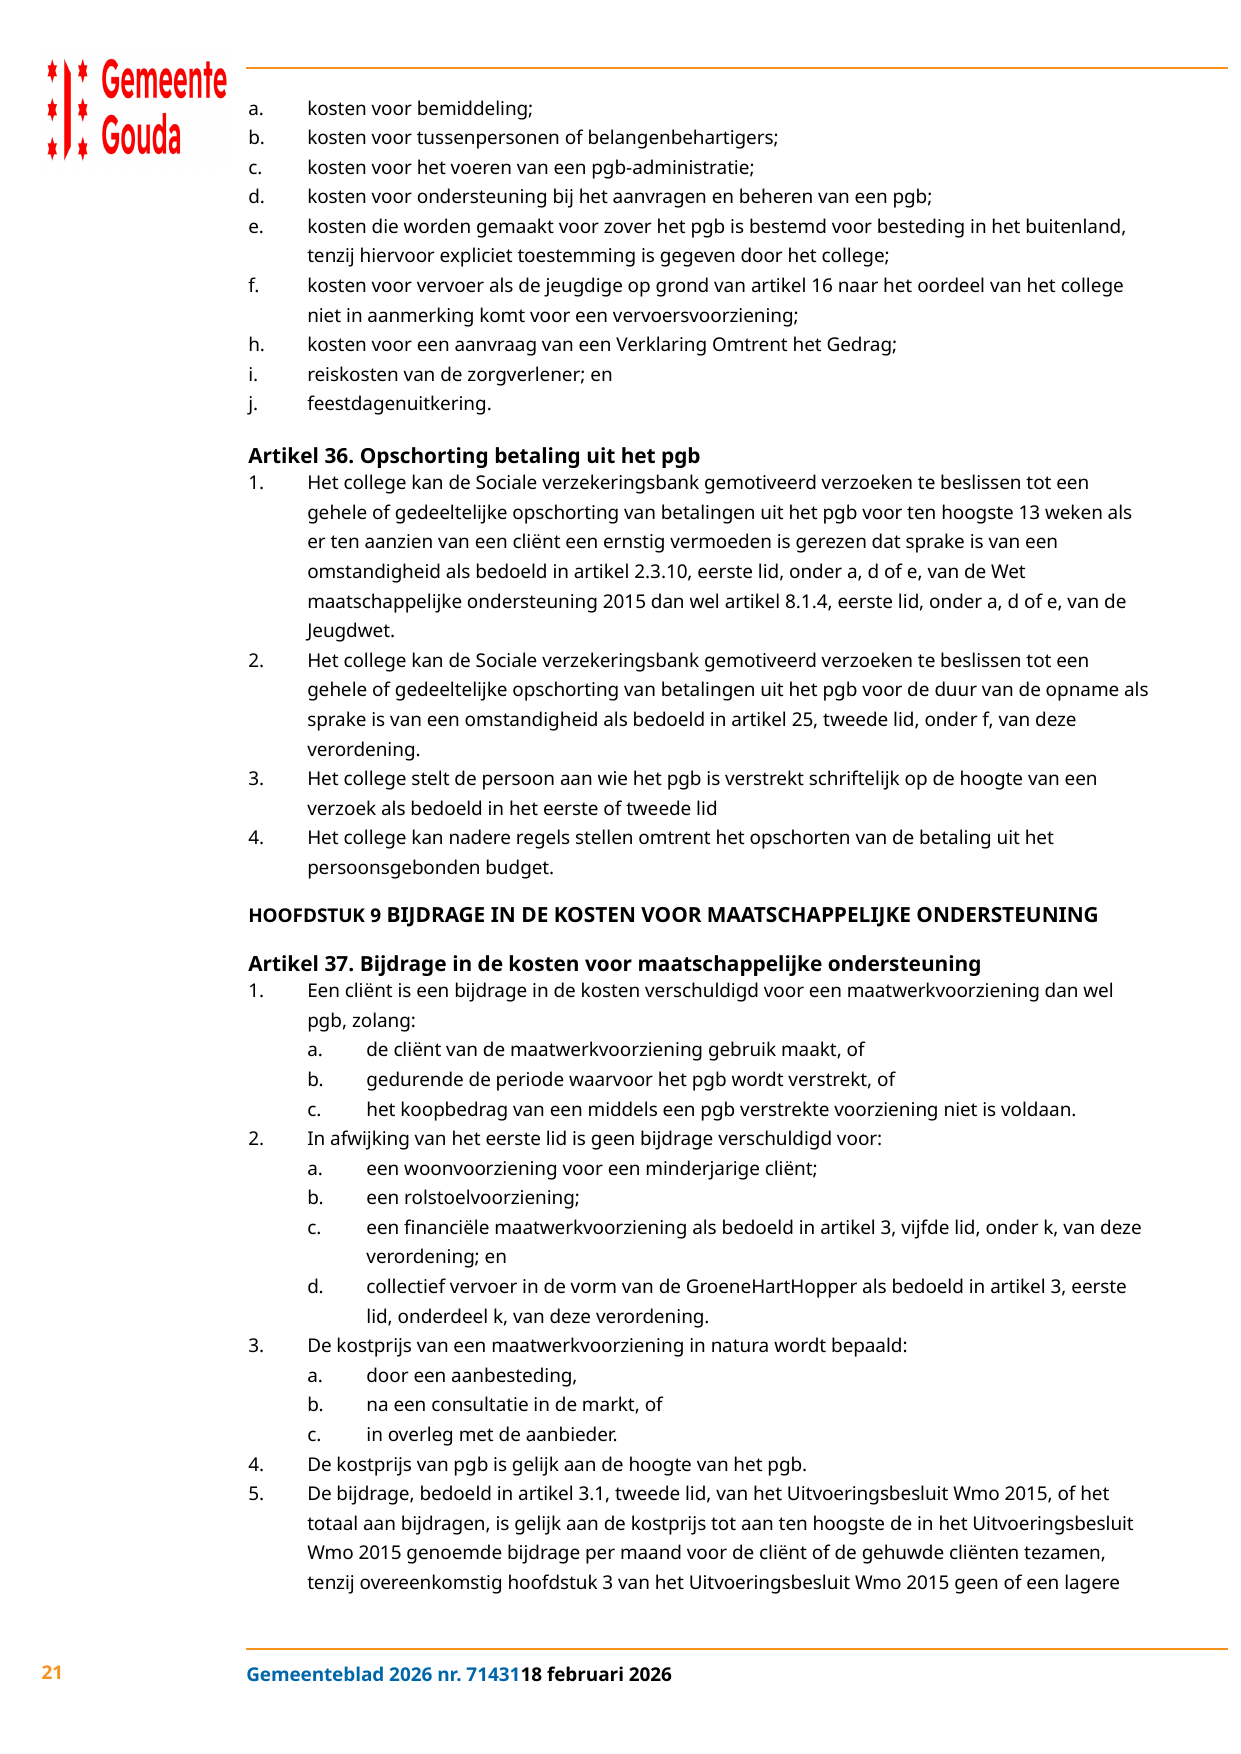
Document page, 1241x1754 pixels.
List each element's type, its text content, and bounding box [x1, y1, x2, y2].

list Het college stelt de persoon aan wie het pgb is verstrekt schriftelijk op de hoogte van een verzoek als bedoeld in het eerste of tweede lid [248, 765, 1152, 821]
list een rolstoelvoorziening; [307, 1184, 1152, 1210]
list kosten voor ondersteuning bij het aanvragen en beheren van een pgb; [248, 183, 1152, 209]
list Een cliënt is een bijdrage in de kosten verschuldigd voor een maatwerkvoorziening dan wel pgb, zolang: [248, 977, 1152, 1033]
list reiskosten van de zorgverlener; en [248, 361, 1152, 387]
text Artikel 37. Bijdrage in de kosten voor maatschappelijke ondersteuning [248, 949, 1152, 977]
list De kostprijs van pgb is gelijk aan de hoogte van het pgb. [248, 1451, 1152, 1476]
list kosten voor bemiddeling; [248, 95, 1152, 121]
list kosten voor het voeren van een pgb-administratie; [248, 154, 1152, 180]
list Het college kan de Sociale verzekeringsbank gemotiveerd verzoeken te beslissen tot een gehele of gedeeltelijke opschorting van betalingen uit het pgb voor de duur van de opname als sprake is van een omstandigheid als bedoeld in artikel 25, tweede lid, onder f, van deze verordening. [248, 647, 1152, 761]
list gedurende de periode waarvoor het pgb wordt verstrekt, of [307, 1066, 1152, 1092]
list Het college kan de Sociale verzekeringsbank gemotiveerd verzoeken te beslissen tot een gehele of gedeeltelijke opschorting van betalingen uit het pgb voor ten hoogste 13 weken als er ten aanzien van een cliënt een ernstig vermoeden is gerezen dat sprake is van een omstandigheid als bedoeld in artikel 2.3.10, eerste lid, onder a, d of e, van de Wet maatschappelijke ondersteuning 2015 dan wel artikel 8.1.4, eerste lid, onder a, d of e, van de Jeugdwet. [248, 469, 1152, 643]
picture [41, 47, 231, 172]
list na een consultatie in de markt, of [307, 1392, 1152, 1417]
list De kostprijs van een maatwerkvoorziening in natura wordt bepaald: [248, 1332, 1152, 1358]
list de cliënt van de maatwerkvoorziening gebruik maakt, of [307, 1037, 1152, 1062]
list Het college kan nadere regels stellen omtrent het opschorten van de betaling uit het persoonsgebonden budget. [248, 824, 1152, 880]
list door een aanbesteding, [307, 1362, 1152, 1388]
list kosten voor een aanvraag van een Verklaring Omtrent het Gedrag; [248, 331, 1152, 357]
text Artikel 36. Opschorting betaling uit het pgb [248, 441, 1152, 469]
text HOOFDSTUK 9 BIJDRAGE IN DE KOSTEN VOOR MAATSCHAPPELIJKE ONDERSTEUNING [248, 900, 1152, 928]
list het koopbedrag van een middels een pgb verstrekte voorziening niet is voldaan. [307, 1096, 1152, 1121]
list een financiële maatwerkvoorziening als bedoeld in artikel 3, vijfde lid, onder k, van deze verordening; en [307, 1214, 1152, 1269]
list kosten voor vervoer als de jeugdige op grond van artikel 16 naar het oordeel van het college niet in aanmerking komt voor een vervoersvoorziening; [248, 272, 1152, 328]
list kosten die worden gemaakt voor zover het pgb is bestemd voor besteding in het buitenland, tenzij hiervoor expliciet toestemming is gegeven door het college; [248, 213, 1152, 268]
list collectief vervoer in de vorm van de GroeneHartHopper als bedoeld in artikel 3, eerste lid, onderdeel k, van deze verordening. [307, 1273, 1152, 1328]
list feestdagenuitkering. [248, 391, 1152, 416]
list In afwijking van het eerste lid is geen bijdrage verschuldigd voor: [248, 1125, 1152, 1151]
list kosten voor tussenpersonen of belangenbehartigers; [248, 124, 1152, 150]
list in overleg met de aanbieder. [307, 1421, 1152, 1447]
list een woonvoorziening voor een minderjarige cliënt; [307, 1155, 1152, 1181]
list De bijdrage, bedoeld in artikel 3.1, tweede lid, van het Uitvoeringsbesluit Wmo 2015, of het totaal aan bijdragen, is gelijk aan de kostprijs tot aan ten hoogste de in het Uitvoeringsbesluit Wmo 2015 genoemde bijdrage per maand voor de cliënt of de gehuwde cliënten tezamen, tenzij overeenkomstig hoofdstuk 3 van het Uitvoeringsbesluit Wmo 2015 geen of een lagere [248, 1480, 1152, 1595]
